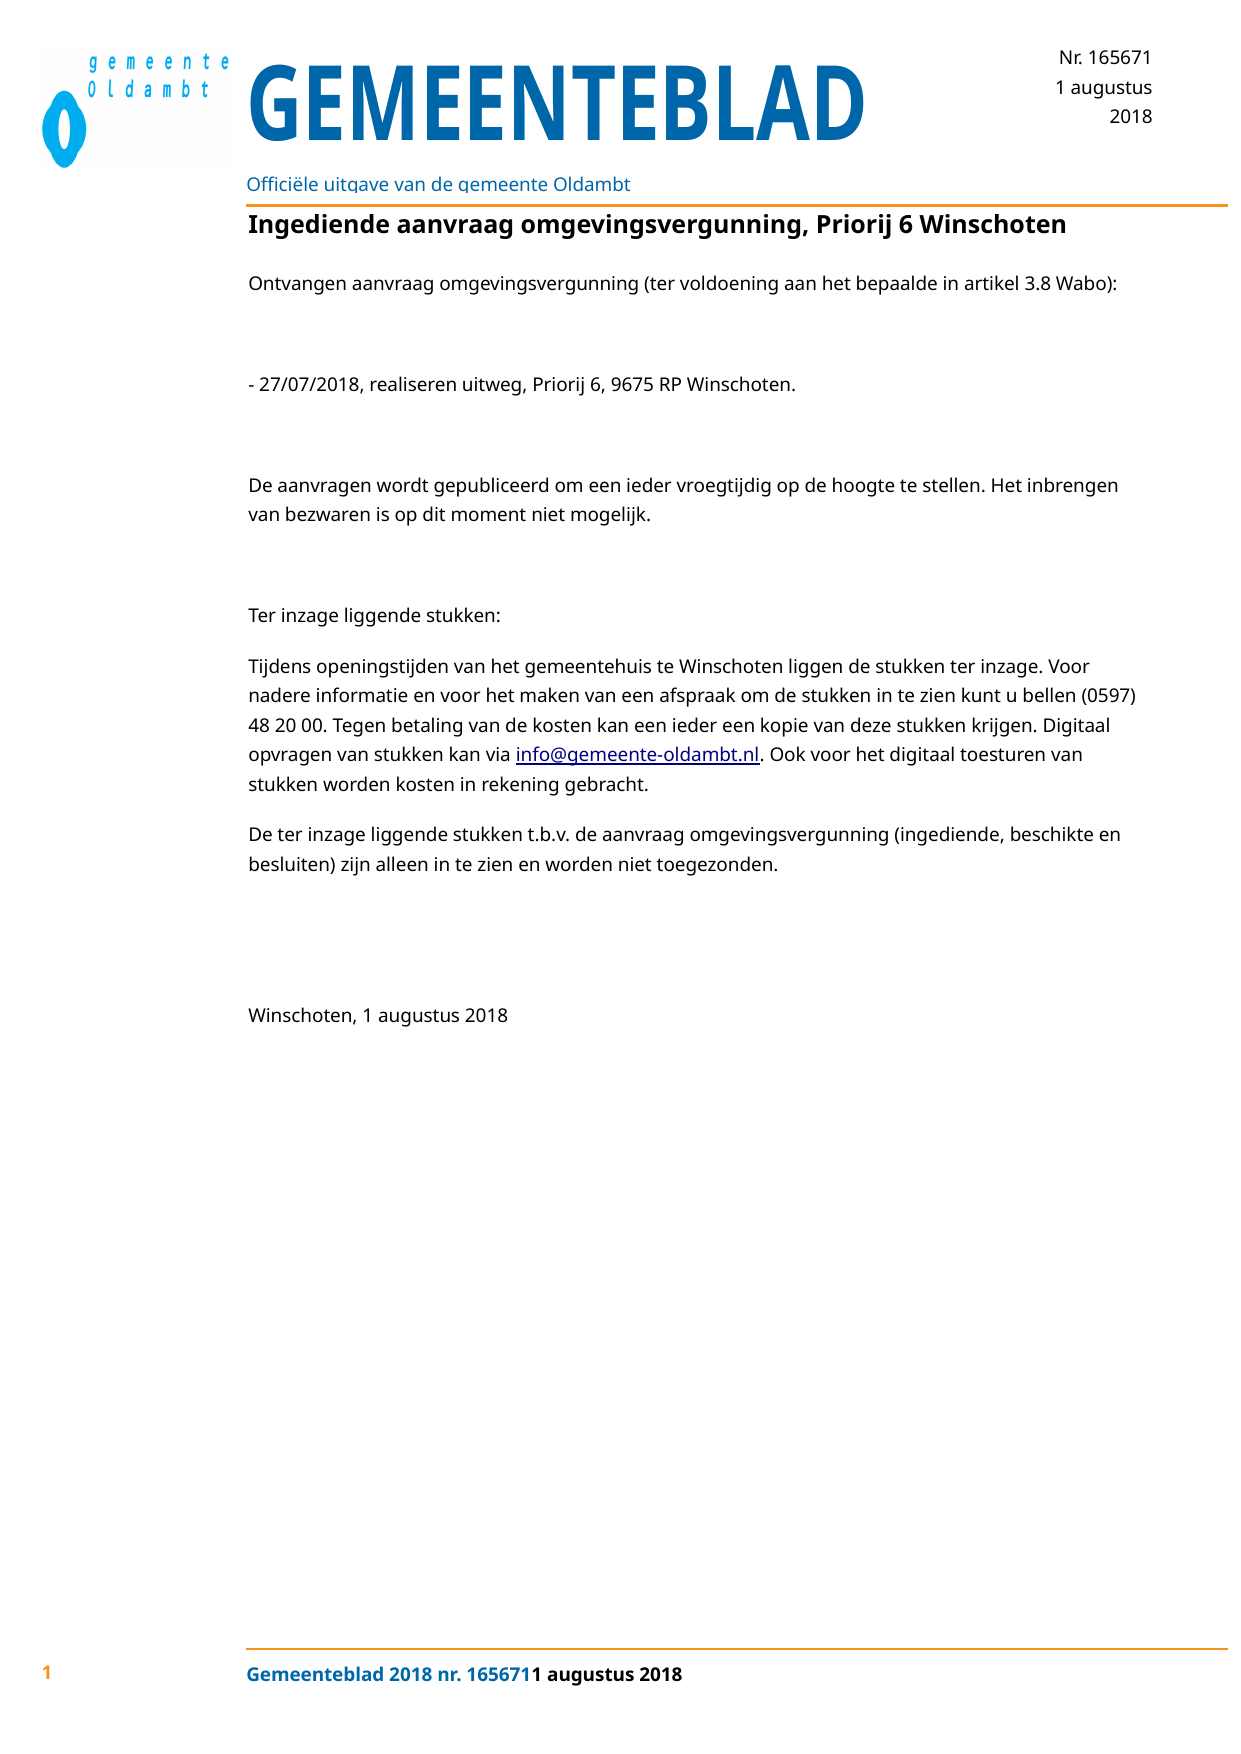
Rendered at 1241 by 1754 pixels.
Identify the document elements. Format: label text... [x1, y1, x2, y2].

text Ingediende aanvraag omgevingsvergunning, Priorij 6 Winschoten [248, 207, 1152, 241]
picture [41, 47, 231, 172]
text De ter inzage liggende stukken t.b.v. de aanvraag omgevingsvergunning (ingediende, beschikte en besluiten) zijn alleen in te zien en worden niet toegezonden. [248, 822, 1152, 877]
text Winschoten, 1 augustus 2018 [248, 1002, 1152, 1028]
text Ontvangen aanvraag omgevingsvergunning (ter voldoening aan het bepaalde in artikel 3.8 Wabo): [248, 270, 1152, 296]
text Ter inzage liggende stukken: [248, 602, 1152, 628]
text De aanvragen wordt gepubliceerd om een ieder vroegtijdig op de hoogte te stellen. Het inbrengen van bezwaren is op dit moment niet mogelijk. [248, 472, 1152, 527]
text Tijdens openingstijden van het gemeentehuis te Winschoten liggen de stukken ter inzage. Voor nadere informatie en voor het maken van een afspraak om de stukken in te zien kunt u bellen (0597) 48 20 00. Tegen betaling van de kosten kan een ieder een kopie van deze stukken krijgen. Digitaal opvragen van stukken kan via info@gemeente-oldambt.nl. Ook voor het digitaal toesturen van stukken worden kosten in rekening gebracht. [248, 653, 1152, 797]
text - 27/07/2018, realiseren uitweg, Priorij 6, 9675 RP Winschoten. [248, 371, 1152, 397]
